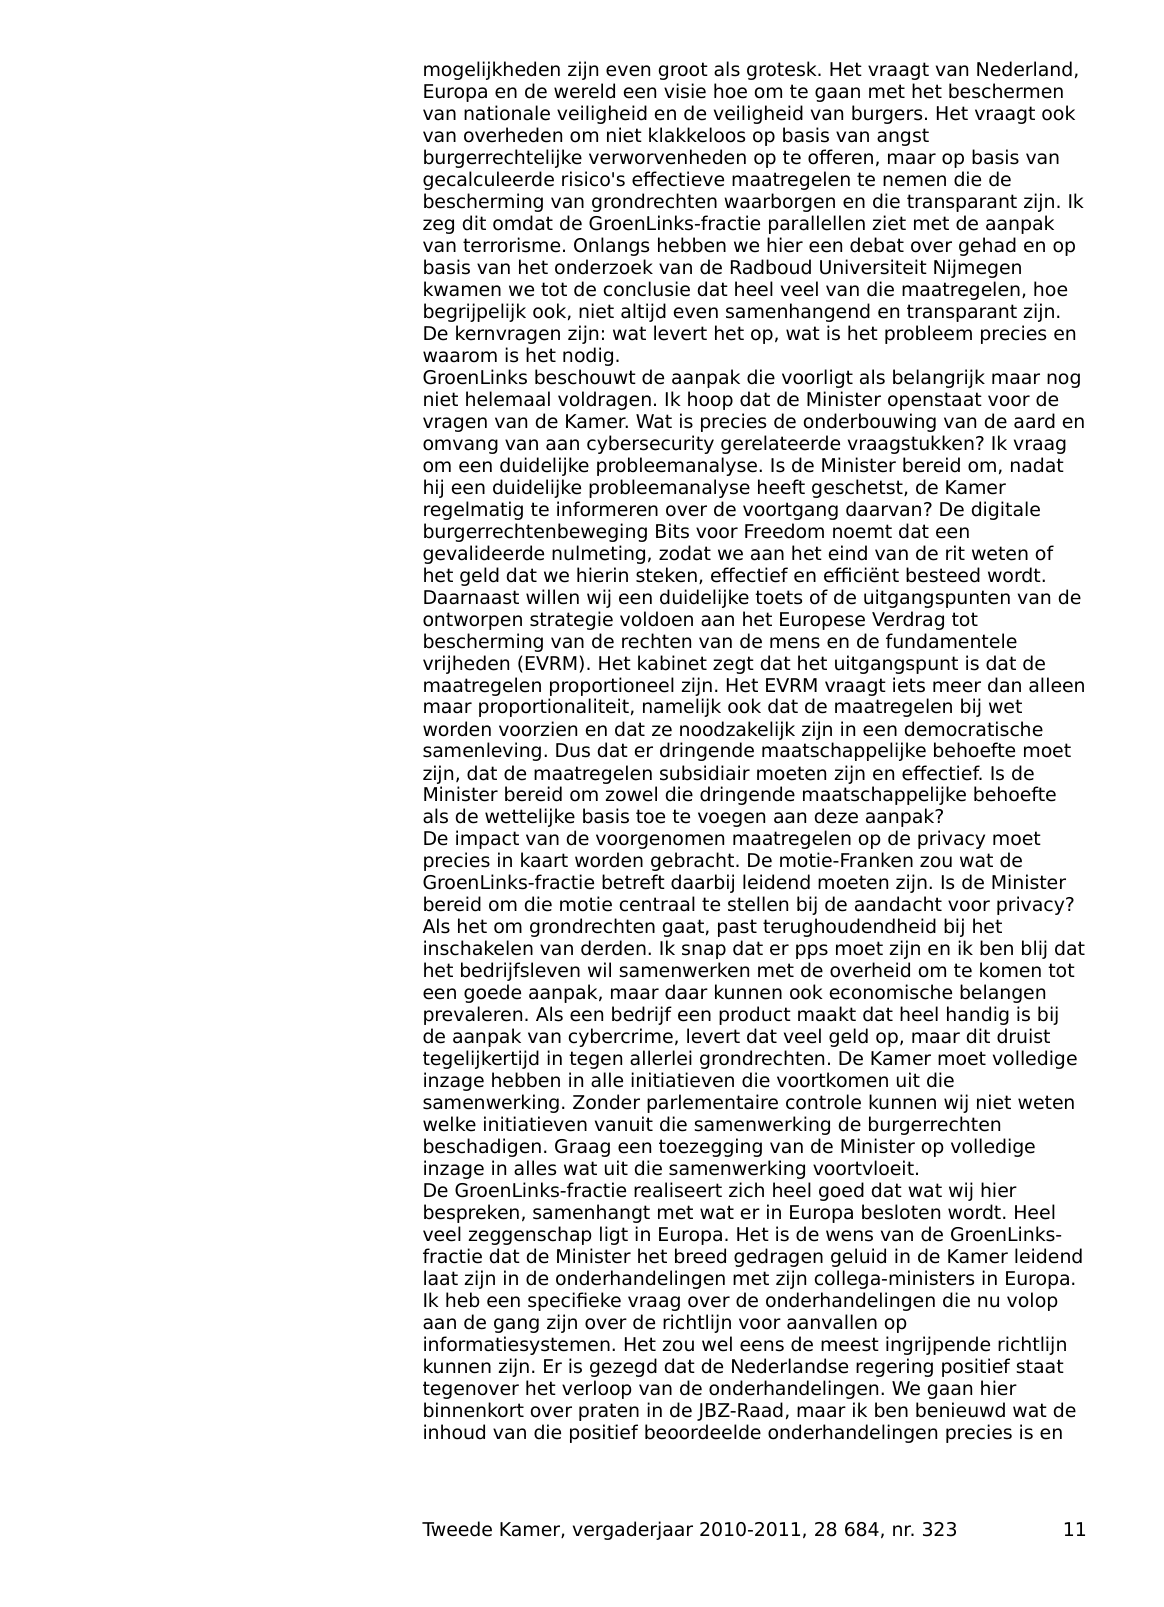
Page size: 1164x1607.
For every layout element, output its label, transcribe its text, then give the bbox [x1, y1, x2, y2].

text mogelijkheden zijn even groot als grotesk. Het vraagt van Nederland, Europa en de wereld een visie hoe om te gaan met het beschermen van nationale veiligheid en de veiligheid van burgers. Het vraagt ook van overheden om niet klakkeloos op basis van angst burgerrechtelijke verworvenheden op te offeren, maar op basis van gecalculeerde risico's effectieve maatregelen te nemen die de bescherming van grondrechten waarborgen en die transparant zijn. Ik zeg dit omdat de GroenLinks-fractie parallellen ziet met de aanpak van terrorisme. Onlangs hebben we hier een debat over gehad en op basis van het onderzoek van de Radboud Universiteit Nijmegen kwamen we tot de conclusie dat heel veel van die maatregelen, hoe begrijpelijk ook, niet altijd even samenhangend en transparant zijn. [422, 59, 1087, 323]
text Als het om grondrechten gaat, past terughoudendheid bij het inschakelen van derden. Ik snap dat er pps moet zijn en ik ben blij dat het bedrijfsleven wil samenwerken met de overheid om te komen tot een goede aanpak, maar daar kunnen ook economische belangen prevaleren. Als een bedrijf een product maakt dat heel handig is bij de aanpak van cybercrime, levert dat veel geld op, maar dit druist tegelijkertijd in tegen allerlei grondrechten. De Kamer moet volledige inzage hebben in alle initiatieven die voortkomen uit die samenwerking. Zonder parlementaire controle kunnen wij niet weten welke initiatieven vanuit die samenwerking de burgerrechten beschadigen. Graag een toezegging van de Minister op volledige inzage in alles wat uit die samenwerking voortvloeit. [422, 916, 1087, 1180]
text De kernvragen zijn: wat levert het op, wat is het probleem precies en waarom is het nodig. [422, 323, 1087, 367]
text De impact van de voorgenomen maatregelen op de privacy moet precies in kaart worden gebracht. De motie-Franken zou wat de GroenLinks-fractie betreft daarbij leidend moeten zijn. Is de Minister bereid om die motie centraal te stellen bij de aandacht voor privacy? [422, 828, 1087, 916]
text De GroenLinks-fractie realiseert zich heel goed dat wat wij hier bespreken, samenhangt met wat er in Europa besloten wordt. Heel veel zeggenschap ligt in Europa. Het is de wens van de GroenLinks-fractie dat de Minister het breed gedragen geluid in de Kamer leidend laat zijn in de onderhandelingen met zijn collega-ministers in Europa. Ik heb een specifieke vraag over de onderhandelingen die nu volop aan de gang zijn over de richtlijn voor aanvallen op informatiesystemen. Het zou wel eens de meest ingrijpende richtlijn kunnen zijn. Er is gezegd dat de Nederlandse regering positief staat tegenover het verloop van de onderhandelingen. We gaan hier binnenkort over praten in de JBZ-Raad, maar ik ben benieuwd wat de inhoud van die positief beoordeelde onderhandelingen precies is en [422, 1180, 1087, 1444]
text GroenLinks beschouwt de aanpak die voorligt als belangrijk maar nog niet helemaal voldragen. Ik hoop dat de Minister openstaat voor de vragen van de Kamer. Wat is precies de onderbouwing van de aard en omvang van aan cybersecurity gerelateerde vraagstukken? Ik vraag om een duidelijke probleemanalyse. Is de Minister bereid om, nadat hij een duidelijke probleemanalyse heeft geschetst, de Kamer regelmatig te informeren over de voortgang daarvan? De digitale burgerrechtenbeweging Bits voor Freedom noemt dat een gevalideerde nulmeting, zodat we aan het eind van de rit weten of het geld dat we hierin steken, effectief en efficiënt besteed wordt. Daarnaast willen wij een duidelijke toets of de uitgangspunten van de ontworpen strategie voldoen aan het Europese Verdrag tot bescherming van de rechten van de mens en de fundamentele vrijheden (EVRM). Het kabinet zegt dat het uitgangspunt is dat de maatregelen proportioneel zijn. Het EVRM vraagt iets meer dan alleen maar proportionaliteit, namelijk ook dat de maatregelen bij wet worden voorzien en dat ze noodzakelijk zijn in een democratische samenleving. Dus dat er dringende maatschappelijke behoefte moet zijn, dat de maatregelen subsidiair moeten zijn en effectief. Is de Minister bereid om zowel die dringende maatschappelijke behoefte als de wettelijke basis toe te voegen aan deze aanpak? [422, 367, 1087, 828]
